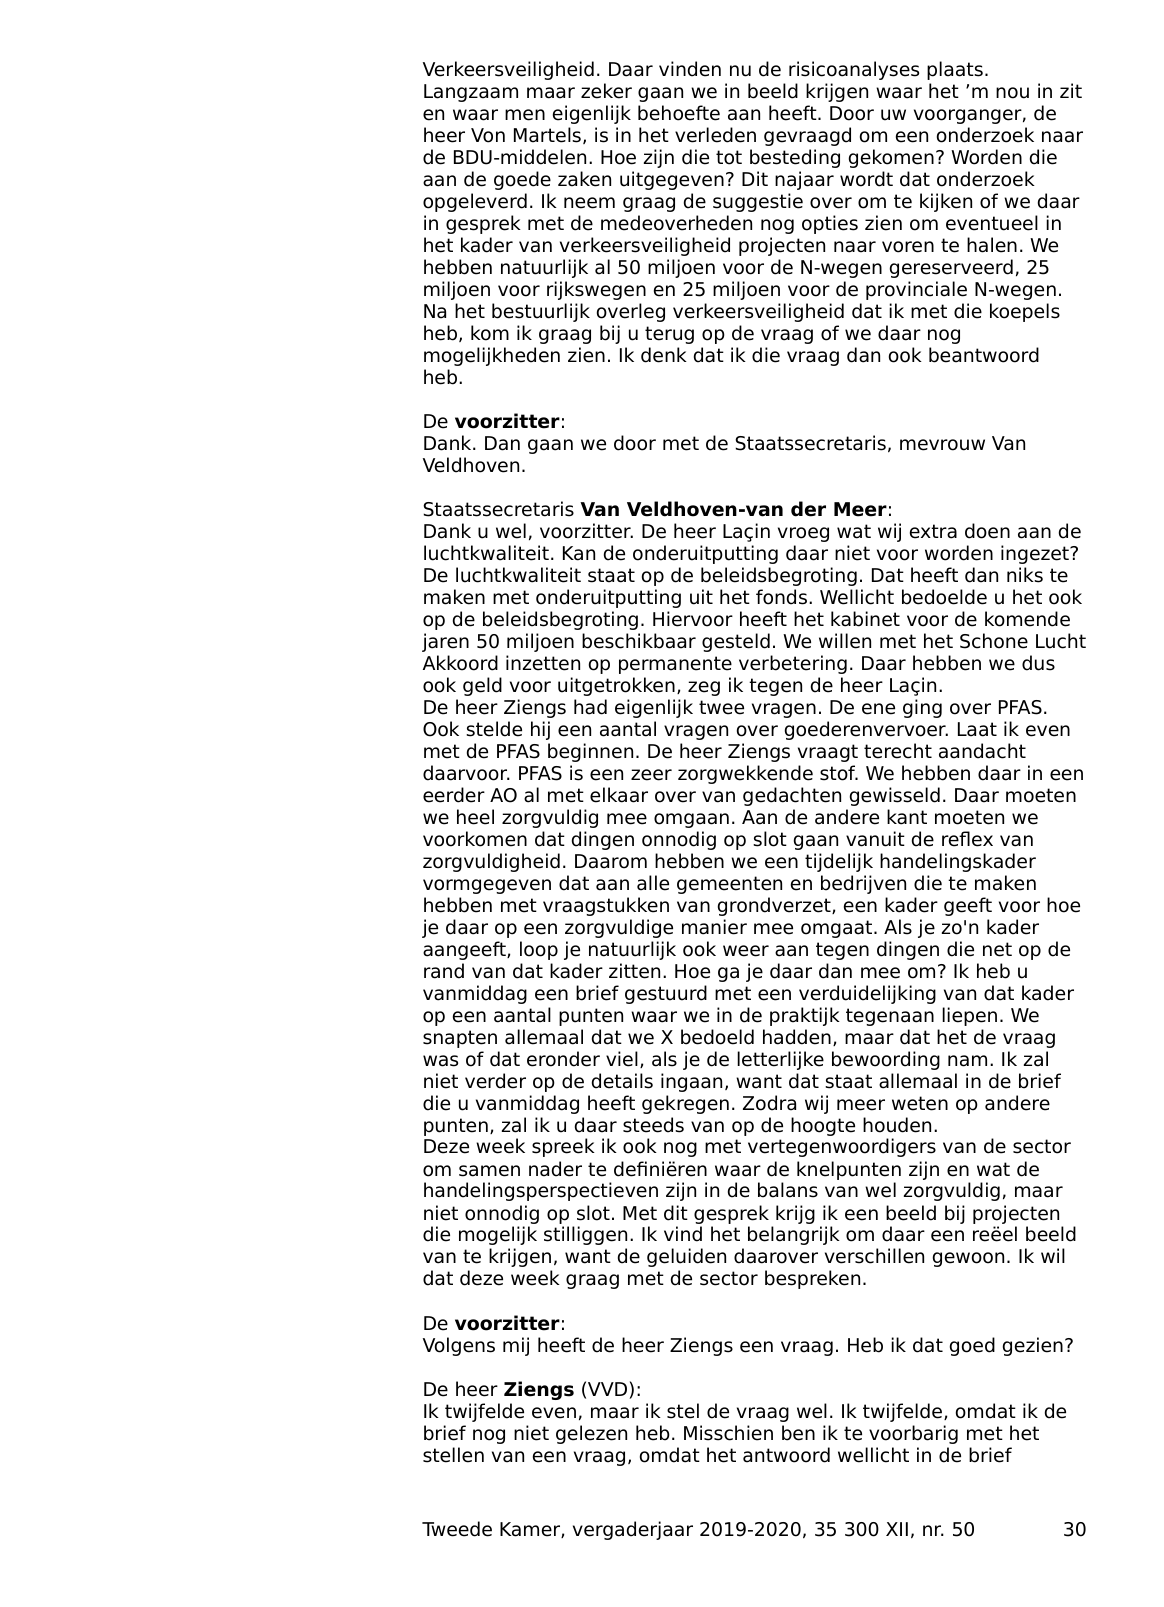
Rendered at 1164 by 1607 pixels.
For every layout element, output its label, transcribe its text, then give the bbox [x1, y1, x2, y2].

text De heer Ziengs (VVD): [422, 1379, 1087, 1401]
text Dank. Dan gaan we door met de Staatssecretaris, mevrouw Van Veldhoven. [422, 433, 1087, 477]
text De voorzitter: [422, 1312, 1087, 1334]
text Volgens mij heeft de heer Ziengs een vraag. Heb ik dat goed gezien? [422, 1334, 1087, 1356]
text De voorzitter: [422, 411, 1087, 433]
text Verkeersveiligheid. Daar vinden nu de risicoanalyses plaats. Langzaam maar zeker gaan we in beeld krijgen waar het ’m nou in zit en waar men eigenlijk behoefte aan heeft. Door uw voorganger, de heer Von Martels, is in het verleden gevraagd om een onderzoek naar de BDU-middelen. Hoe zijn die tot besteding gekomen? Worden die aan de goede zaken uitgegeven? Dit najaar wordt dat onderzoek opgeleverd. Ik neem graag de suggestie over om te kijken of we daar in gesprek met de medeoverheden nog opties zien om eventueel in het kader van verkeersveiligheid projecten naar voren te halen. We hebben natuurlijk al 50 miljoen voor de N-wegen gereserveerd, 25 miljoen voor rijkswegen en 25 miljoen voor de provinciale N-wegen. Na het bestuurlijk overleg verkeersveiligheid dat ik met die koepels heb, kom ik graag bij u terug op de vraag of we daar nog mogelijkheden zien. Ik denk dat ik die vraag dan ook beantwoord heb. [422, 59, 1087, 389]
text Deze week spreek ik ook nog met vertegenwoordigers van de sector om samen nader te definiëren waar de knelpunten zijn en wat de handelingsperspectieven zijn in de balans van wel zorgvuldig, maar niet onnodig op slot. Met dit gesprek krijg ik een beeld bij projecten die mogelijk stilliggen. Ik vind het belangrijk om daar een reëel beeld van te krijgen, want de geluiden daarover verschillen gewoon. Ik wil dat deze week graag met de sector bespreken. [422, 1136, 1087, 1290]
text De heer Ziengs had eigenlijk twee vragen. De ene ging over PFAS. Ook stelde hij een aantal vragen over goederenvervoer. Laat ik even met de PFAS beginnen. De heer Ziengs vraagt terecht aandacht daarvoor. PFAS is een zeer zorgwekkende stof. We hebben daar in een eerder AO al met elkaar over van gedachten gewisseld. Daar moeten we heel zorgvuldig mee omgaan. Aan de andere kant moeten we voorkomen dat dingen onnodig op slot gaan vanuit de reflex van zorgvuldigheid. Daarom hebben we een tijdelijk handelingskader vormgegeven dat aan alle gemeenten en bedrijven die te maken hebben met vraagstukken van grondverzet, een kader geeft voor hoe je daar op een zorgvuldige manier mee omgaat. Als je zo'n kader aangeeft, loop je natuurlijk ook weer aan tegen dingen die net op de rand van dat kader zitten. Hoe ga je daar dan mee om? Ik heb u vanmiddag een brief gestuurd met een verduidelijking van dat kader op een aantal punten waar we in de praktijk tegenaan liepen. We snapten allemaal dat we X bedoeld hadden, maar dat het de vraag was of dat eronder viel, als je de letterlijke bewoording nam. Ik zal niet verder op de details ingaan, want dat staat allemaal in de brief die u vanmiddag heeft gekregen. Zodra wij meer weten op andere punten, zal ik u daar steeds van op de hoogte houden. [422, 697, 1087, 1136]
text Dank u wel, voorzitter. De heer Laçin vroeg wat wij extra doen aan de luchtkwaliteit. Kan de onderuitputting daar niet voor worden ingezet? De luchtkwaliteit staat op de beleidsbegroting. Dat heeft dan niks te maken met onderuitputting uit het fonds. Wellicht bedoelde u het ook op de beleidsbegroting. Hiervoor heeft het kabinet voor de komende jaren 50 miljoen beschikbaar gesteld. We willen met het Schone Lucht Akkoord inzetten op permanente verbetering. Daar hebben we dus ook geld voor uitgetrokken, zeg ik tegen de heer Laçin. [422, 521, 1087, 697]
text Ik twijfelde even, maar ik stel de vraag wel. Ik twijfelde, omdat ik de brief nog niet gelezen heb. Misschien ben ik te voorbarig met het stellen van een vraag, omdat het antwoord wellicht in de brief [422, 1401, 1087, 1467]
text Staatssecretaris Van Veldhoven-van der Meer: [422, 499, 1087, 521]
